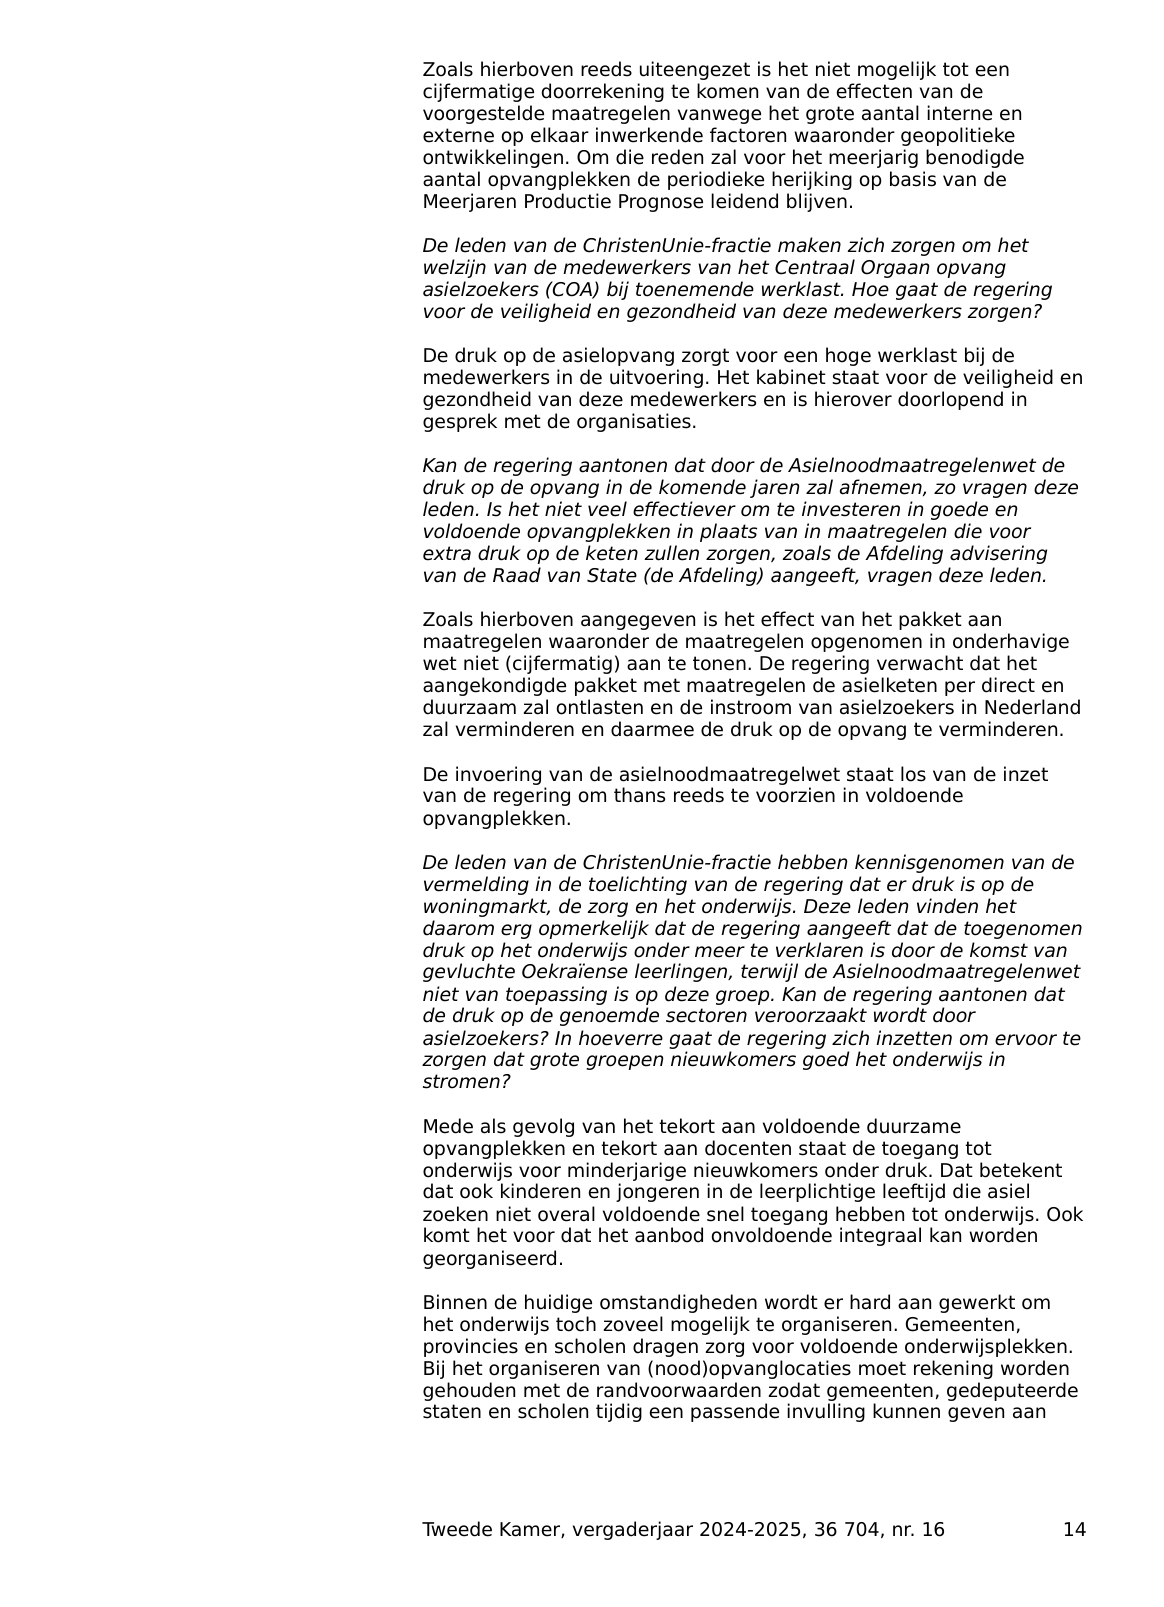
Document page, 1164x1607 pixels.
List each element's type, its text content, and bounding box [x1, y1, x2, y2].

text Zoals hierboven reeds uiteengezet is het niet mogelijk tot een cijfermatige doorrekening te komen van de effecten van de voorgestelde maatregelen vanwege het grote aantal interne en externe op elkaar inwerkende factoren waaronder geopolitieke ontwikkelingen. Om die reden zal voor het meerjarig benodigde aantal opvangplekken de periodieke herijking op basis van de Meerjaren Productie Prognose leidend blijven. [422, 59, 1087, 213]
text De druk op de asielopvang zorgt voor een hoge werklast bij de medewerkers in de uitvoering. Het kabinet staat voor de veiligheid en gezondheid van deze medewerkers en is hierover doorlopend in gesprek met de organisaties. [422, 345, 1087, 433]
text De leden van de ChristenUnie-fractie maken zich zorgen om het welzijn van de medewerkers van het Centraal Orgaan opvang asielzoekers (COA) bij toenemende werklast. Hoe gaat de regering voor de veiligheid en gezondheid van deze medewerkers zorgen? [422, 235, 1087, 323]
text Zoals hierboven aangegeven is het effect van het pakket aan maatregelen waaronder de maatregelen opgenomen in onderhavige wet niet (cijfermatig) aan te tonen. De regering verwacht dat het aangekondigde pakket met maatregelen de asielketen per direct en duurzaam zal ontlasten en de instroom van asielzoekers in Nederland zal verminderen en daarmee de druk op de opvang te verminderen. [422, 609, 1087, 741]
text Binnen de huidige omstandigheden wordt er hard aan gewerkt om het onderwijs toch zoveel mogelijk te organiseren. Gemeenten, provincies en scholen dragen zorg voor voldoende onderwijsplekken. Bij het organiseren van (nood)opvanglocaties moet rekening worden gehouden met de randvoorwaarden zodat gemeenten, gedeputeerde staten en scholen tijdig een passende invulling kunnen geven aan [422, 1292, 1087, 1423]
text De invoering van de asielnoodmaatregelwet staat los van de inzet van de regering om thans reeds te voorzien in voldoende opvangplekken. [422, 763, 1087, 829]
text Kan de regering aantonen dat door de Asielnoodmaatregelenwet de druk op de opvang in de komende jaren zal afnemen, zo vragen deze leden. Is het niet veel effectiever om te investeren in goede en voldoende opvangplekken in plaats van in maatregelen die voor extra druk op de keten zullen zorgen, zoals de Afdeling advisering van de Raad van State (de Afdeling) aangeeft, vragen deze leden. [422, 455, 1087, 587]
text De leden van de ChristenUnie-fractie hebben kennisgenomen van de vermelding in de toelichting van de regering dat er druk is op de woningmarkt, de zorg en het onderwijs. Deze leden vinden het daarom erg opmerkelijk dat de regering aangeeft dat de toegenomen druk op het onderwijs onder meer te verklaren is door de komst van gevluchte Oekraïense leerlingen, terwijl de Asielnoodmaatregelenwet niet van toepassing is op deze groep. Kan de regering aantonen dat de druk op de genoemde sectoren veroorzaakt wordt door asielzoekers? In hoeverre gaat de regering zich inzetten om ervoor te zorgen dat grote groepen nieuwkomers goed het onderwijs in stromen? [422, 852, 1087, 1093]
text Mede als gevolg van het tekort aan voldoende duurzame opvangplekken en tekort aan docenten staat de toegang tot onderwijs voor minderjarige nieuwkomers onder druk. Dat betekent dat ook kinderen en jongeren in de leerplichtige leeftijd die asiel zoeken niet overal voldoende snel toegang hebben tot onderwijs. Ook komt het voor dat het aanbod onvoldoende integraal kan worden georganiseerd. [422, 1116, 1087, 1269]
